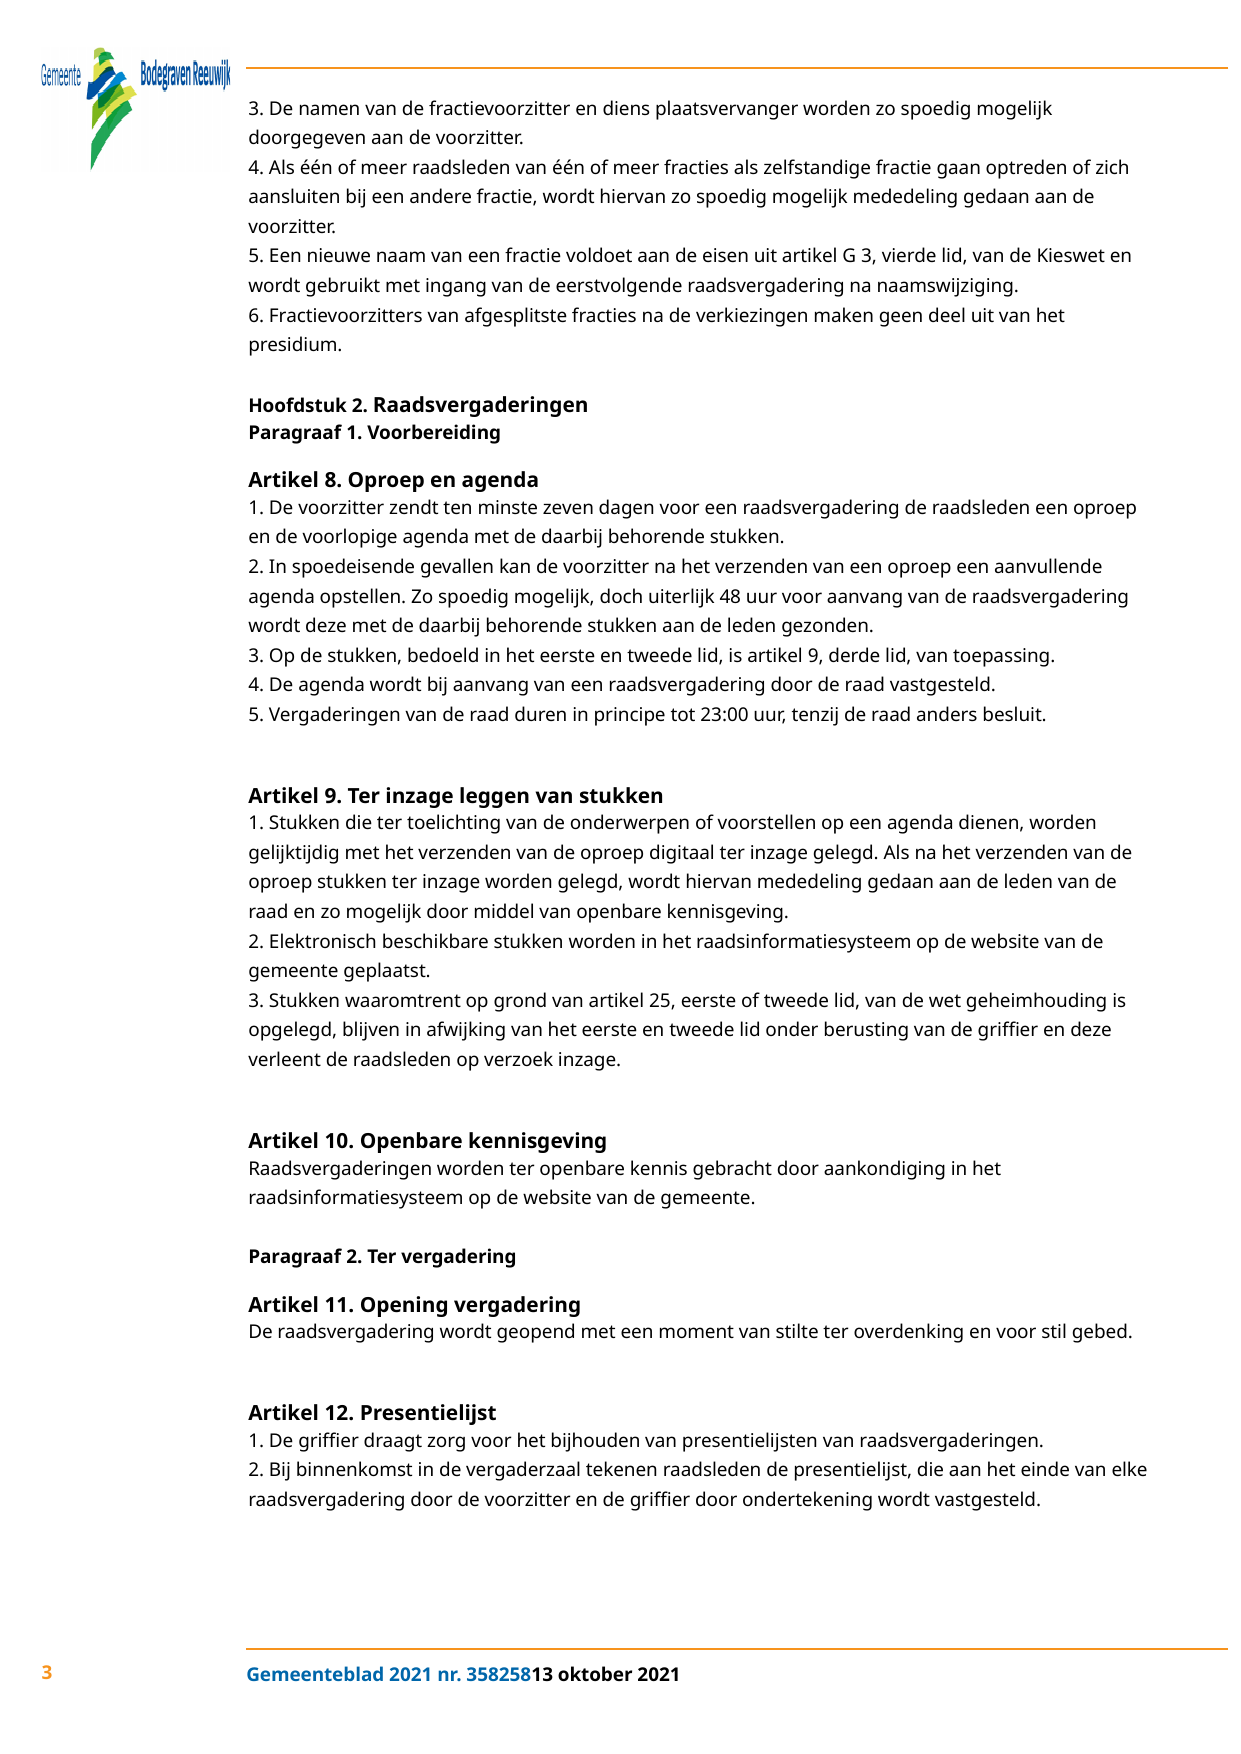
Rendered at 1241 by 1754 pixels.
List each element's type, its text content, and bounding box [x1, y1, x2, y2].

text 3. Stukken waaromtrent op grond van artikel 25, eerste of tweede lid, van de wet geheimhouding is opgelegd, blijven in afwijking van het eerste en tweede lid onder berusting van de griffier en deze verleent de raadsleden op verzoek inzage. [248, 987, 1152, 1072]
text 3. De namen van de fractievoorzitter en diens plaatsvervanger worden zo spoedig mogelijk doorgegeven aan de voorzitter. [248, 95, 1152, 150]
text 2. Elektronisch beschikbare stukken worden in het raadsinformatiesysteem op de website van de gemeente geplaatst. [248, 928, 1152, 983]
text Raadsvergaderingen worden ter openbare kennis gebracht door aankondiging in het raadsinformatiesysteem op de website van de gemeente. [248, 1155, 1152, 1210]
text Paragraaf 1. Voorbereiding [248, 419, 1152, 445]
picture [41, 47, 231, 172]
text Artikel 12. Presentielijst [248, 1398, 1152, 1427]
text Artikel 9. Ter inzage leggen van stukken [248, 781, 1152, 809]
text Paragraaf 2. Ter vergadering [248, 1243, 1152, 1269]
text Artikel 8. Oproep en agenda [248, 466, 1152, 494]
text 5. Vergaderingen van de raad duren in principe tot 23:00 uur, tenzij de raad anders besluit. [248, 701, 1152, 727]
text 3. Op de stukken, bedoeld in het eerste en tweede lid, is artikel 9, derde lid, van toepassing. [248, 642, 1152, 668]
text Artikel 11. Opening vergadering [248, 1290, 1152, 1318]
text 6. Fractievoorzitters van afgesplitste fracties na de verkiezingen maken geen deel uit van het presidium. [248, 302, 1152, 357]
text 4. De agenda wordt bij aanvang van een raadsvergadering door de raad vastgesteld. [248, 672, 1152, 697]
text 1. Stukken die ter toelichting van de onderwerpen of voorstellen op een agenda dienen, worden gelijktijdig met het verzenden van de oproep digitaal ter inzage gelegd. Als na het verzenden van de oproep stukken ter inzage worden gelegd, wordt hiervan mededeling gedaan aan de leden van de raad en zo mogelijk door middel van openbare kennisgeving. [248, 809, 1152, 924]
text 4. Als één of meer raadsleden van één of meer fracties als zelfstandige fractie gaan optreden of zich aansluiten bij een andere fractie, wordt hiervan zo spoedig mogelijk mededeling gedaan aan de voorzitter. [248, 154, 1152, 239]
text Artikel 10. Openbare kennisgeving [248, 1126, 1152, 1155]
text 1. De griffier draagt zorg voor het bijhouden van presentielijsten van raadsvergaderingen. [248, 1427, 1152, 1453]
text De raadsvergadering wordt geopend met een moment van stilte ter overdenking en voor stil gebed. [248, 1318, 1152, 1344]
text 1. De voorzitter zendt ten minste zeven dagen voor een raadsvergadering de raadsleden een oproep en de voorlopige agenda met de daarbij behorende stukken. [248, 494, 1152, 549]
text 2. Bij binnenkomst in de vergaderzaal tekenen raadsleden de presentielijst, die aan het einde van elke raadsvergadering door de voorzitter en de griffier door ondertekening wordt vastgesteld. [248, 1456, 1152, 1512]
text 5. Een nieuwe naam van een fractie voldoet aan de eisen uit artikel G 3, vierde lid, van de Kieswet en wordt gebruikt met ingang van de eerstvolgende raadsvergadering na naamswijziging. [248, 243, 1152, 298]
text 2. In spoedeisende gevallen kan de voorzitter na het verzenden van een oproep een aanvullende agenda opstellen. Zo spoedig mogelijk, doch uiterlijk 48 uur voor aanvang van de raadsvergadering wordt deze met de daarbij behorende stukken aan de leden gezonden. [248, 553, 1152, 638]
text Hoofdstuk 2. Raadsvergaderingen [248, 391, 1152, 419]
